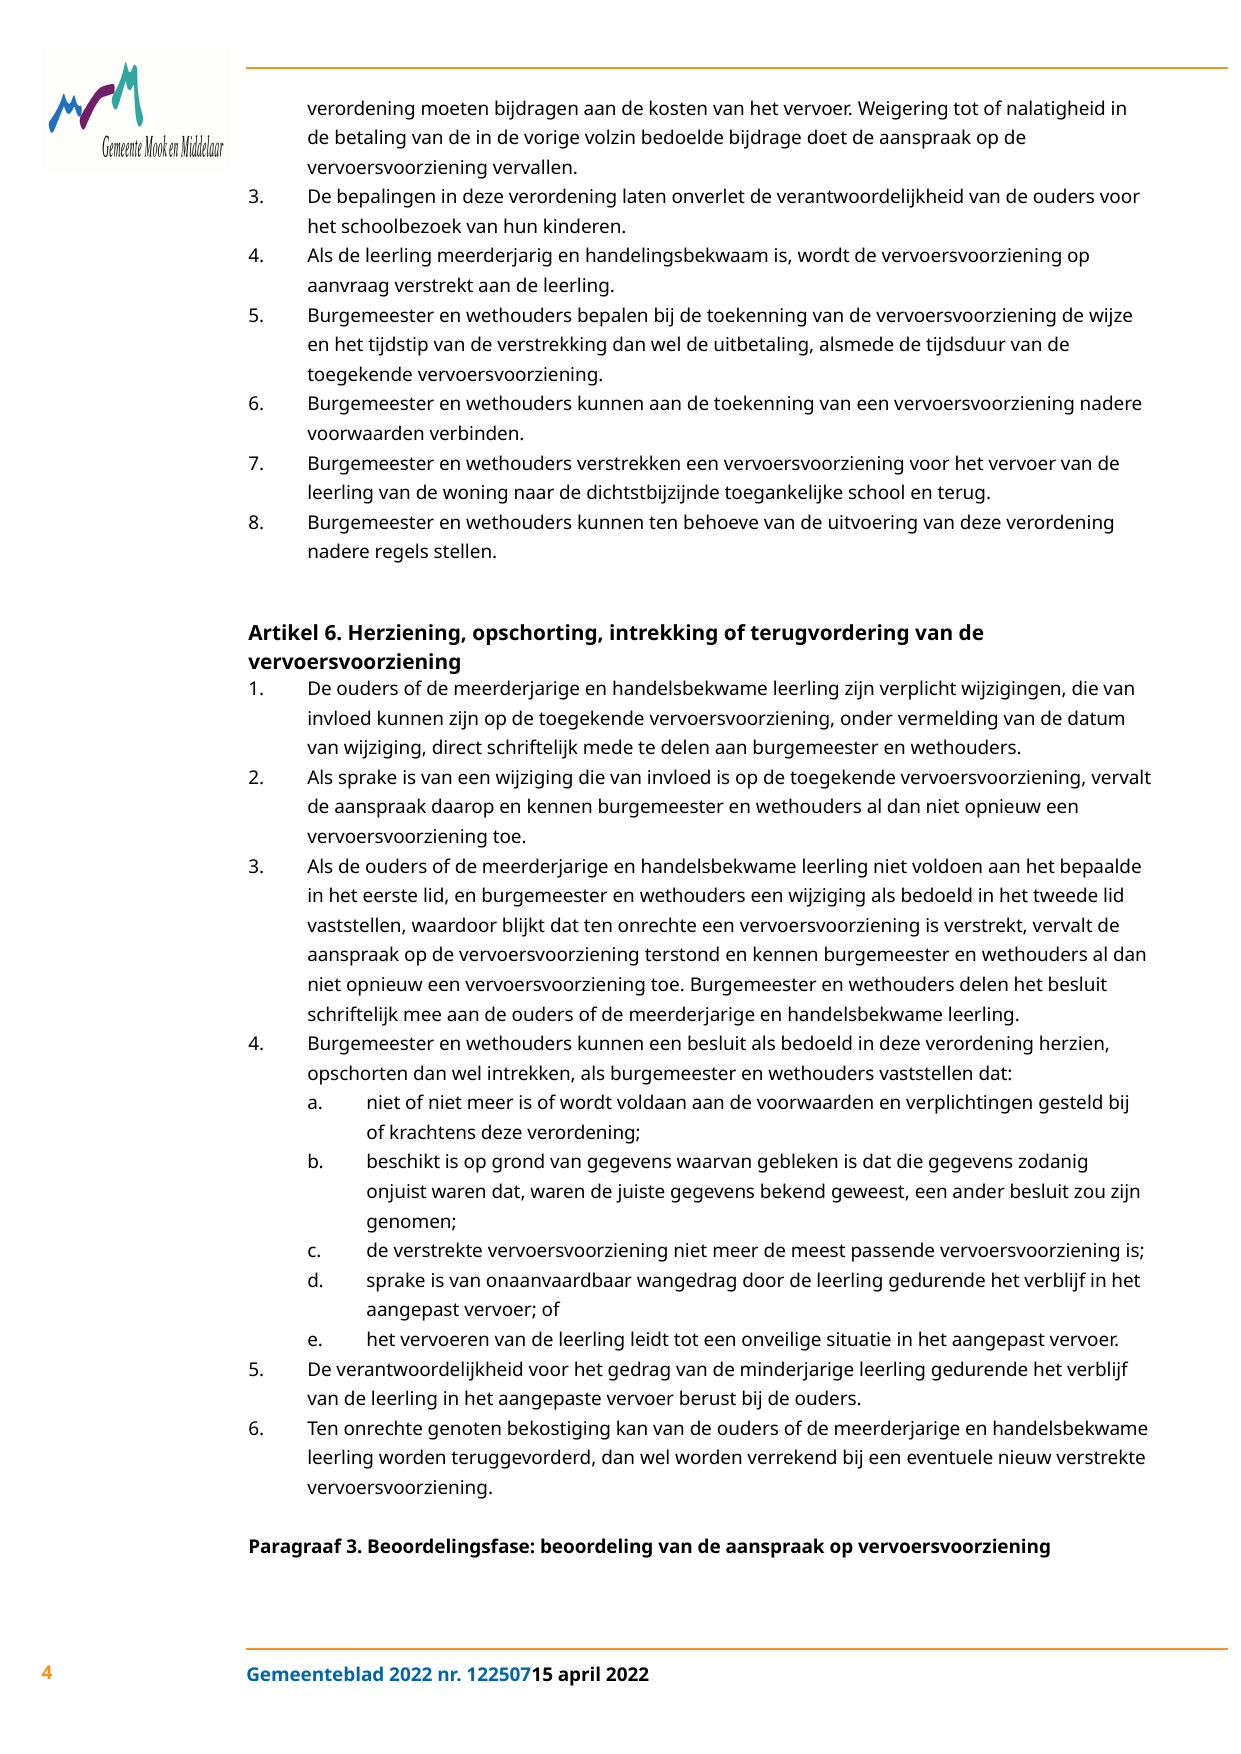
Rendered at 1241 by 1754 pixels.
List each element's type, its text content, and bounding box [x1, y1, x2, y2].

list Als de leerling meerderjarig en handelingsbekwaam is, wordt de vervoersvoorziening op aanvraag verstrekt aan de leerling. [248, 243, 1152, 298]
list De verantwoordelijkheid voor het gedrag van de minderjarige leerling gedurende het verblijf van de leerling in het aangepaste vervoer berust bij de ouders. [248, 1356, 1152, 1411]
list Ten onrechte genoten bekostiging kan van de ouders of de meerderjarige en handelsbekwame leerling worden teruggevorderd, dan wel worden verrekend bij een eventuele nieuw verstrekte vervoersvoorziening. [248, 1415, 1152, 1500]
text Paragraaf 3. Beoordelingsfase: beoordeling van de aanspraak op vervoersvoorziening [248, 1533, 1152, 1559]
list Als de ouders of de meerderjarige en handelsbekwame leerling niet voldoen aan het bepaalde in het eerste lid, en burgemeester en wethouders een wijziging als bedoeld in het tweede lid vaststellen, waardoor blijkt dat ten onrechte een vervoersvoorziening is verstrekt, vervalt de aanspraak op de vervoersvoorziening terstond en kennen burgemeester en wethouders al dan niet opnieuw een vervoersvoorziening toe. Burgemeester en wethouders delen het besluit schriftelijk mee aan de ouders of de meerderjarige en handelsbekwame leerling. [248, 853, 1152, 1027]
list niet of niet meer is of wordt voldaan aan de voorwaarden en verplichtingen gesteld bij of krachtens deze verordening; [307, 1089, 1152, 1145]
list Burgemeester en wethouders verstrekken een vervoersvoorziening voor het vervoer van de leerling van de woning naar de dichtstbijzijnde toegankelijke school en terug. [248, 450, 1152, 505]
list Als sprake is van een wijziging die van invloed is op de toegekende vervoersvoorziening, vervalt de aanspraak daarop en kennen burgemeester en wethouders al dan niet opnieuw een vervoersvoorziening toe. [248, 764, 1152, 849]
list De bepalingen in deze verordening laten onverlet de verantwoordelijkheid van de ouders voor het schoolbezoek van hun kinderen. [248, 183, 1152, 239]
list Burgemeester en wethouders kunnen een besluit als bedoeld in deze verordening herzien, opschorten dan wel intrekken, als burgemeester en wethouders vaststellen dat: [248, 1030, 1152, 1086]
list beschikt is op grond van gegevens waarvan gebleken is dat die gegevens zodanig onjuist waren dat, waren de juiste gegevens bekend geweest, een ander besluit zou zijn genomen; [307, 1149, 1152, 1234]
list de verstrekte vervoersvoorziening niet meer de meest passende vervoersvoorziening is; [307, 1237, 1152, 1263]
list Burgemeester en wethouders kunnen aan de toekenning van een vervoersvoorziening nadere voorwaarden verbinden. [248, 391, 1152, 446]
list het vervoeren van de leerling leidt tot een onveilige situatie in het aangepast vervoer. [307, 1326, 1152, 1352]
text Artikel 6. Herziening, opschorting, intrekking of terugvordering van de vervoersvoorziening [248, 618, 1152, 675]
list sprake is van onaanvaardbaar wangedrag door de leerling gedurende het verblijf in het aangepast vervoer; of [307, 1267, 1152, 1322]
list Burgemeester en wethouders kunnen ten behoeve van de uitvoering van deze verordening nadere regels stellen. [248, 509, 1152, 564]
list De ouders of de meerderjarige en handelsbekwame leerling zijn verplicht wijzigingen, die van invloed kunnen zijn op de toegekende vervoersvoorziening, onder vermelding van de datum van wijziging, direct schriftelijk mede te delen aan burgemeester en wethouders. [248, 675, 1152, 760]
list verordening moeten bijdragen aan de kosten van het vervoer. Weigering tot of nalatigheid in de betaling van de in de vorige volzin bedoelde bijdrage doet de aanspraak op de vervoersvoorziening vervallen. [248, 95, 1152, 180]
list Burgemeester en wethouders bepalen bij de toekenning van de vervoersvoorziening de wijze en het tijdstip van de verstrekking dan wel de uitbetaling, alsmede de tijdsduur van de toegekende vervoersvoorziening. [248, 302, 1152, 387]
picture [41, 47, 231, 172]
